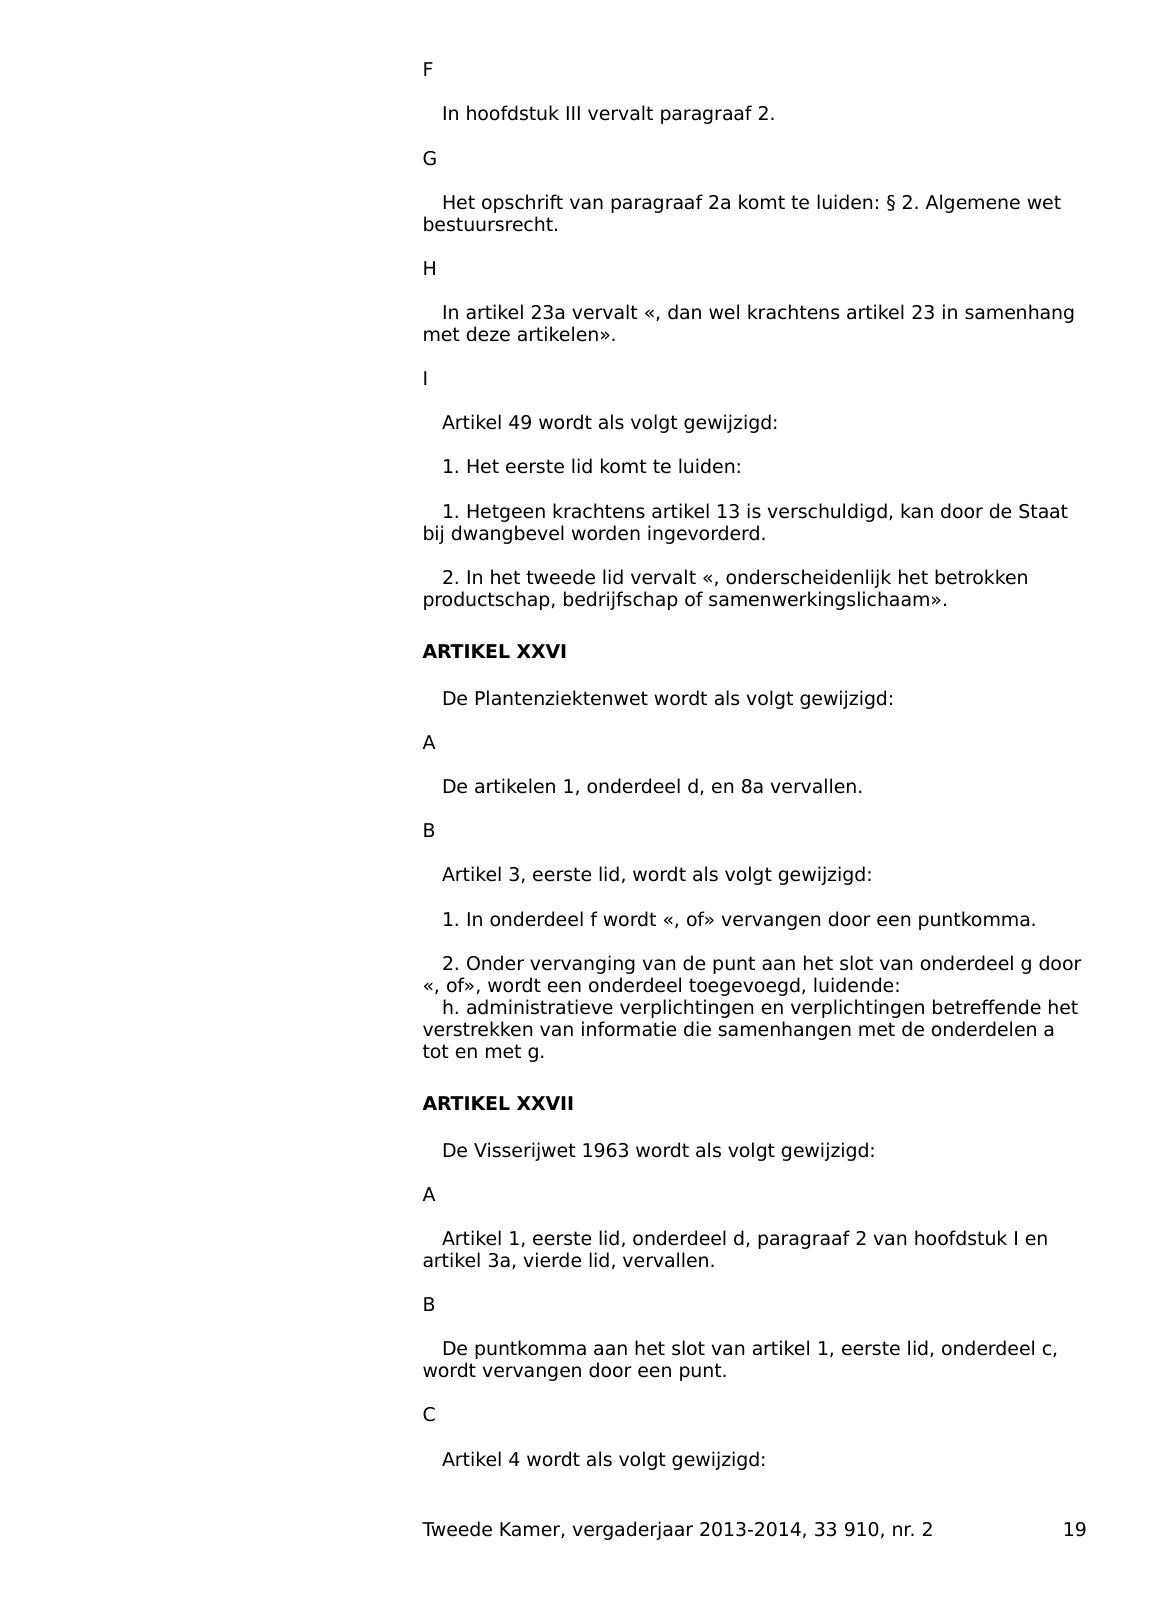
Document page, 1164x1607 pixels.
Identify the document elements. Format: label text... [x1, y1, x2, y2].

text In artikel 23a vervalt «, dan wel krachtens artikel 23 in samenhang met deze artikelen». [422, 302, 1087, 346]
text 1. In onderdeel f wordt «, of» vervangen door een puntkomma. [422, 908, 1087, 930]
text In hoofdstuk III vervalt paragraaf 2. [422, 103, 1087, 125]
text F [422, 59, 1087, 81]
text 1. Het eerste lid komt te luiden: [422, 456, 1087, 478]
subtitle ARTIKEL XXVII [422, 1092, 1087, 1114]
text A [422, 1184, 1087, 1206]
text De puntkomma aan het slot van artikel 1, eerste lid, onderdeel c, wordt vervangen door een punt. [422, 1338, 1087, 1382]
text Artikel 49 wordt als volgt gewijzigd: [422, 412, 1087, 434]
text I [422, 368, 1087, 390]
text De Plantenziektenwet wordt als volgt gewijzigd: [422, 688, 1087, 709]
text De Visserijwet 1963 wordt als volgt gewijzigd: [422, 1139, 1087, 1161]
text Artikel 4 wordt als volgt gewijzigd: [422, 1448, 1087, 1470]
text 2. Onder vervanging van de punt aan het slot van onderdeel g door «, of», wordt een onderdeel toegevoegd, luidende: [422, 953, 1087, 997]
text H [422, 258, 1087, 280]
subtitle ARTIKEL XXVI [422, 641, 1087, 663]
text A [422, 732, 1087, 754]
text 2. In het tweede lid vervalt «, onderscheidenlijk het betrokken productschap, bedrijfschap of samenwerkingslichaam». [422, 567, 1087, 611]
text Artikel 3, eerste lid, wordt als volgt gewijzigd: [422, 864, 1087, 886]
text h. administratieve verplichtingen en verplichtingen betreffende het verstrekken van informatie die samenhangen met de onderdelen a tot en met g. [422, 997, 1087, 1062]
text 1. Hetgeen krachtens artikel 13 is verschuldigd, kan door de Staat bij dwangbevel worden ingevorderd. [422, 501, 1087, 544]
text C [422, 1404, 1087, 1426]
text B [422, 1294, 1087, 1316]
text B [422, 820, 1087, 842]
text Het opschrift van paragraaf 2a komt te luiden: § 2. Algemene wet bestuursrecht. [422, 192, 1087, 236]
text Artikel 1, eerste lid, onderdeel d, paragraaf 2 van hoofdstuk I en artikel 3a, vierde lid, vervallen. [422, 1228, 1087, 1272]
text De artikelen 1, onderdeel d, en 8a vervallen. [422, 776, 1087, 798]
text G [422, 147, 1087, 169]
